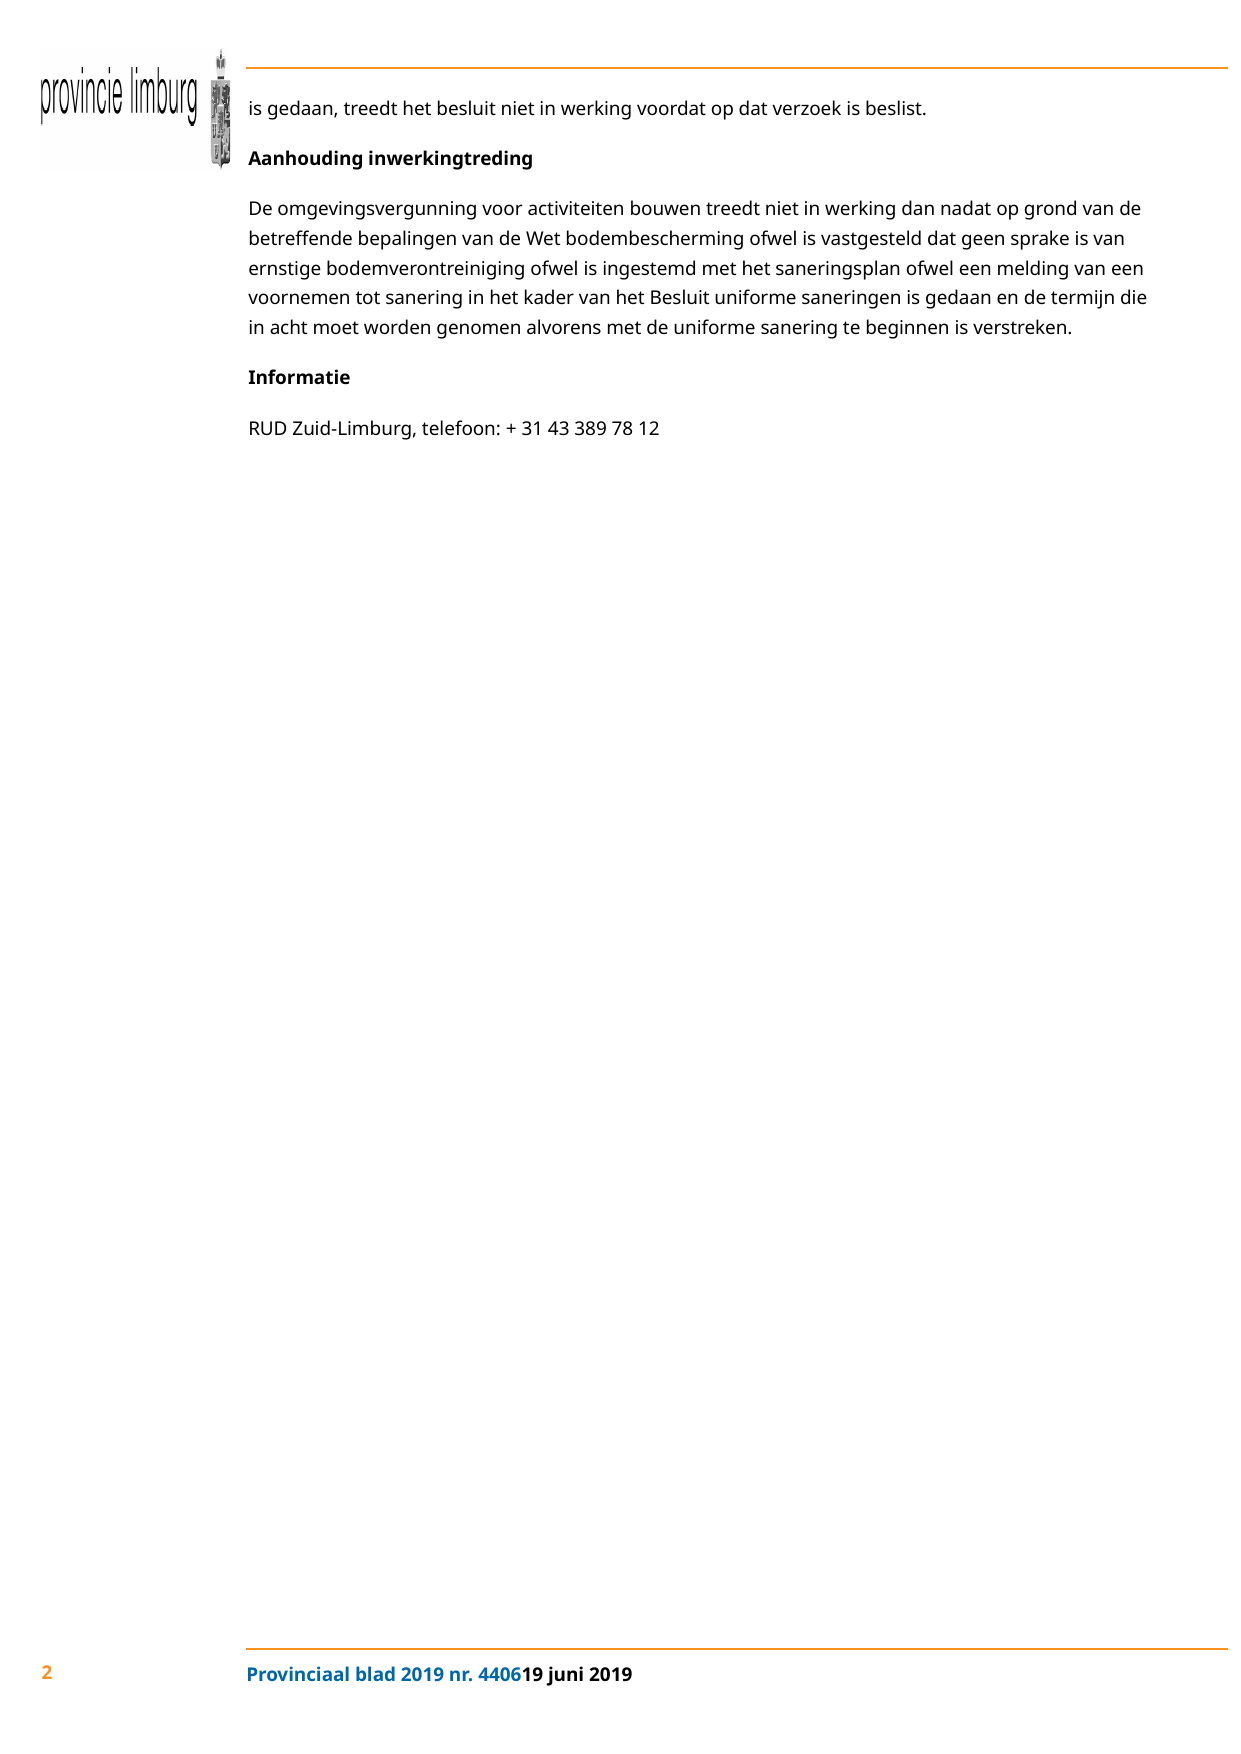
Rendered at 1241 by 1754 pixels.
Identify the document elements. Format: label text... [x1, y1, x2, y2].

text Aanhouding inwerkingtreding [248, 145, 1152, 171]
picture [41, 47, 231, 172]
text is gedaan, treedt het besluit niet in werking voordat op dat verzoek is beslist. [248, 95, 1152, 121]
text De omgevingsvergunning voor activiteiten bouwen treedt niet in werking dan nadat op grond van de betreffende bepalingen van de Wet bodembescherming ofwel is vastgesteld dat geen sprake is van ernstige bodemverontreiniging ofwel is ingestemd met het saneringsplan ofwel een melding van een voornemen tot sanering in het kader van het Besluit uniforme saneringen is gedaan en de termijn die in acht moet worden genomen alvorens met de uniforme sanering te beginnen is verstreken. [248, 196, 1152, 340]
text Informatie [248, 364, 1152, 390]
text RUD Zuid-Limburg, telefoon: + 31 43 389 78 12 [248, 415, 1152, 441]
